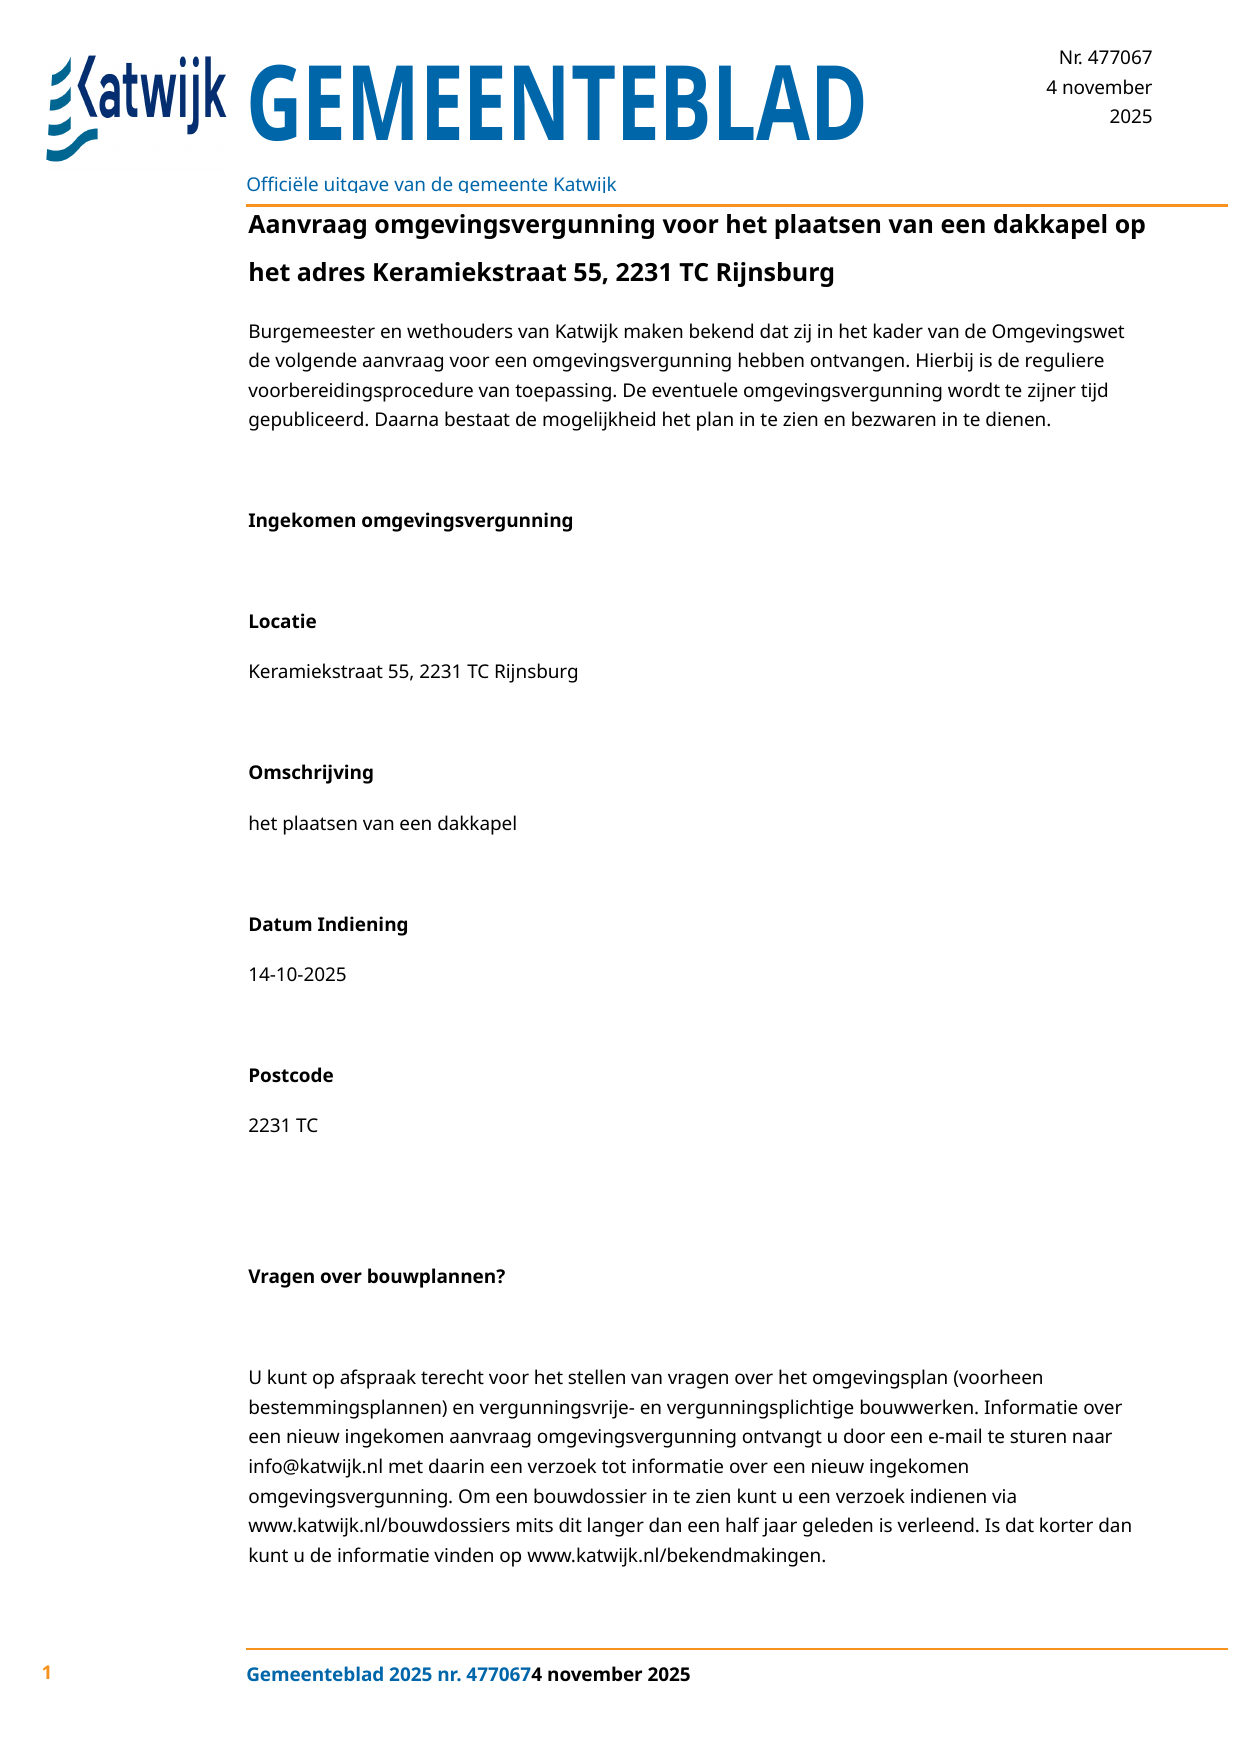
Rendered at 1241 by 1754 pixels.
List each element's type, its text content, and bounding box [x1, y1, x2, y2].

text Locatie [248, 608, 1152, 634]
text Vragen over bouwplannen? [248, 1264, 1152, 1289]
picture [41, 47, 231, 172]
text 14-10-2025 [248, 961, 1152, 987]
text Keramiekstraat 55, 2231 TC Rijnsburg [248, 659, 1152, 684]
text Omschrijving [248, 759, 1152, 785]
text het plaatsen van een dakkapel [248, 810, 1152, 836]
text 2231 TC [248, 1112, 1152, 1138]
text Postcode [248, 1062, 1152, 1088]
text Datum Indiening [248, 911, 1152, 937]
text Ingekomen omgevingsvergunning [248, 507, 1152, 533]
text Burgemeester en wethouders van Katwijk maken bekend dat zij in het kader van de Omgevingswet de volgende aanvraag voor een omgevingsvergunning hebben ontvangen. Hierbij is de reguliere voorbereidingsprocedure van toepassing. De eventuele omgevingsvergunning wordt te zijner tijd gepubliceerd. Daarna bestaat de mogelijkheid het plan in te zien en bezwaren in te dienen. [248, 318, 1152, 432]
text U kunt op afspraak terecht voor het stellen van vragen over het omgevingsplan (voorheen bestemmingsplannen) en vergunningsvrije- en vergunningsplichtige bouwwerken. Informatie over een nieuw ingekomen aanvraag omgevingsvergunning ontvangt u door een e-mail te sturen naar info@katwijk.nl met daarin een verzoek tot informatie over een nieuw ingekomen omgevingsvergunning. Om een bouwdossier in te zien kunt u een verzoek indienen via www.katwijk.nl/bouwdossiers mits dit langer dan een half jaar geleden is verleend. Is dat korter dan kunt u de informatie vinden op www.katwijk.nl/bekendmakingen. [248, 1364, 1152, 1568]
text Aanvraag omgevingsvergunning voor het plaatsen van een dakkapel op het adres Keramiekstraat 55, 2231 TC Rijnsburg [248, 207, 1152, 288]
